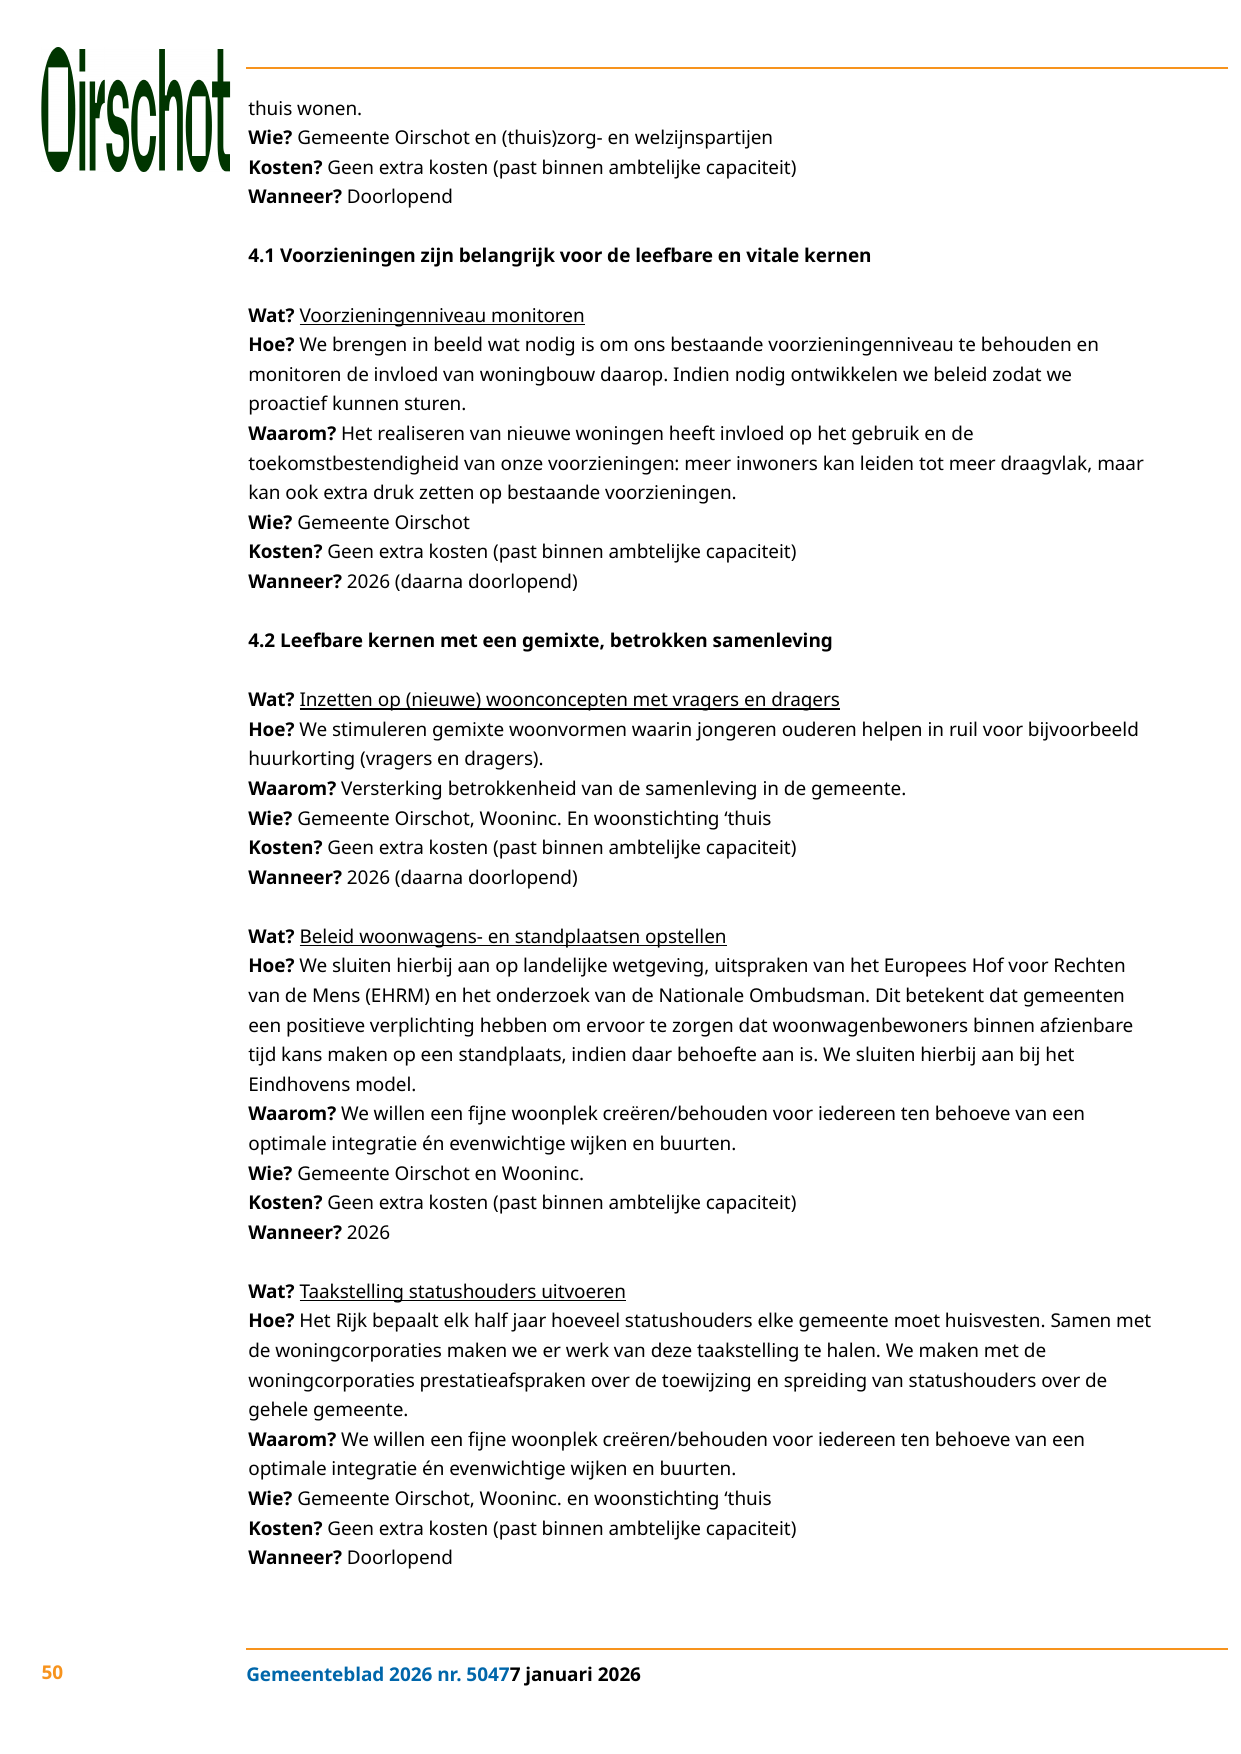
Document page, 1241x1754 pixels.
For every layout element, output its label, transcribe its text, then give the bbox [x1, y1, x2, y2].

text Wat? Beleid woonwagens- en standplaatsen opstellen [248, 923, 1152, 949]
text Wie? Gemeente Oirschot en (thuis)zorg- en welzijnspartijen [248, 124, 1152, 150]
text Kosten? Geen extra kosten (past binnen ambtelijke capaciteit) [248, 834, 1152, 860]
text Wie? Gemeente Oirschot, Wooninc. En woonstichting ‘thuis [248, 805, 1152, 831]
text Kosten? Geen extra kosten (past binnen ambtelijke capaciteit) [248, 154, 1152, 180]
text Wat? Inzetten op (nieuwe) woonconcepten met vragers en dragers [248, 686, 1152, 712]
text Wanneer? 2026 (daarna doorlopend) [248, 864, 1152, 890]
text Hoe? We sluiten hierbij aan op landelijke wetgeving, uitspraken van het Europees Hof voor Rechten van de Mens (EHRM) en het onderzoek van de Nationale Ombudsman. Dit betekent dat gemeenten een positieve verplichting hebben om ervoor te zorgen dat woonwagenbewoners binnen afzienbare tijd kans maken op een standplaats, indien daar behoefte aan is. We sluiten hierbij aan bij het Eindhovens model. [248, 953, 1152, 1097]
text Hoe? We brengen in beeld wat nodig is om ons bestaande voorzieningenniveau te behouden en monitoren de invloed van woningbouw daarop. Indien nodig ontwikkelen we beleid zodat we proactief kunnen sturen. [248, 331, 1152, 416]
text Wie? Gemeente Oirschot en Wooninc. [248, 1160, 1152, 1186]
text Waarom? Versterking betrokkenheid van de samenleving in de gemeente. [248, 775, 1152, 801]
text Hoe? Het Rijk bepaalt elk half jaar hoeveel statushouders elke gemeente moet huisvesten. Samen met de woningcorporaties maken we er werk van deze taakstelling te halen. We maken met de woningcorporaties prestatieafspraken over de toewijzing en spreiding van statushouders over de gehele gemeente. [248, 1308, 1152, 1422]
text Waarom? We willen een fijne woonplek creëren/behouden voor iedereen ten behoeve van een optimale integratie én evenwichtige wijken en buurten. [248, 1426, 1152, 1481]
text Hoe? We stimuleren gemixte woonvormen waarin jongeren ouderen helpen in ruil voor bijvoorbeeld huurkorting (vragers en dragers). [248, 716, 1152, 771]
text 4.2 Leefbare kernen met een gemixte, betrokken samenleving [248, 627, 1152, 653]
text Wat? Taakstelling statushouders uitvoeren [248, 1278, 1152, 1304]
text Wanneer? 2026 [248, 1219, 1152, 1245]
text Kosten? Geen extra kosten (past binnen ambtelijke capaciteit) [248, 1515, 1152, 1541]
text Wanneer? 2026 (daarna doorlopend) [248, 568, 1152, 594]
text Kosten? Geen extra kosten (past binnen ambtelijke capaciteit) [248, 1189, 1152, 1215]
text Wat? Voorzieningenniveau monitoren [248, 302, 1152, 328]
picture [41, 47, 231, 172]
text thuis wonen. [248, 95, 1152, 121]
text Wanneer? Doorlopend [248, 183, 1152, 209]
text Wie? Gemeente Oirschot, Wooninc. en woonstichting ‘thuis [248, 1485, 1152, 1511]
text Wanneer? Doorlopend [248, 1544, 1152, 1570]
text Waarom? We willen een fijne woonplek creëren/behouden voor iedereen ten behoeve van een optimale integratie én evenwichtige wijken en buurten. [248, 1101, 1152, 1156]
text Wie? Gemeente Oirschot [248, 509, 1152, 535]
text Kosten? Geen extra kosten (past binnen ambtelijke capaciteit) [248, 538, 1152, 564]
text Waarom? Het realiseren van nieuwe woningen heeft invloed op het gebruik en de toekomstbestendigheid van onze voorzieningen: meer inwoners kan leiden tot meer draagvlak, maar kan ook extra druk zetten op bestaande voorzieningen. [248, 420, 1152, 505]
text 4.1 Voorzieningen zijn belangrijk voor de leefbare en vitale kernen [248, 243, 1152, 268]
